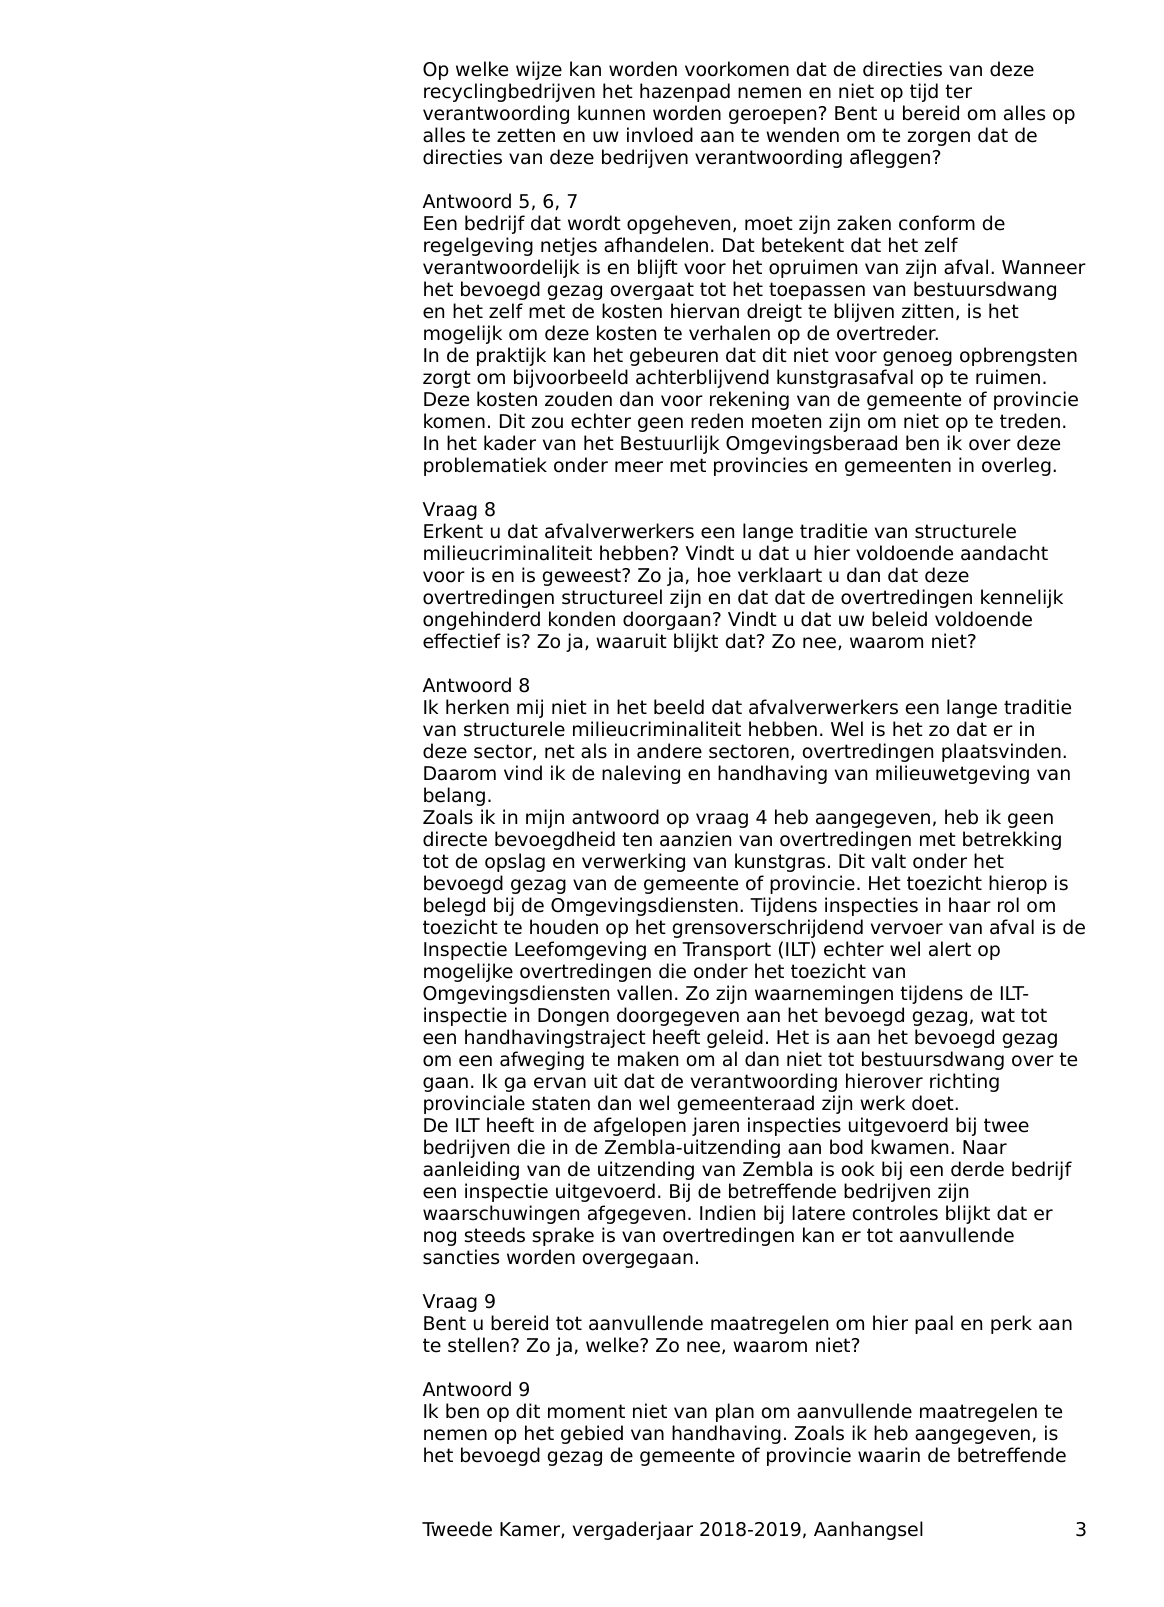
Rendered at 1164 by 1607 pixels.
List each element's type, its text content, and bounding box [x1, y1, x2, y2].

text Ik ben op dit moment niet van plan om aanvullende maatregelen te nemen op het gebied van handhaving. Zoals ik heb aangegeven, is het bevoegd gezag de gemeente of provincie waarin de betreffende [422, 1401, 1087, 1467]
text In de praktijk kan het gebeuren dat dit niet voor genoeg opbrengsten zorgt om bijvoorbeeld achterblijvend kunstgrasafval op te ruimen. Deze kosten zouden dan voor rekening van de gemeente of provincie komen. Dit zou echter geen reden moeten zijn om niet op te treden. In het kader van het Bestuurlijk Omgevingsberaad ben ik over deze problematiek onder meer met provincies en gemeenten in overleg. [422, 345, 1087, 477]
text Vraag 8 [422, 499, 1087, 521]
text Zoals ik in mijn antwoord op vraag 4 heb aangegeven, heb ik geen directe bevoegdheid ten aanzien van overtredingen met betrekking tot de opslag en verwerking van kunstgras. Dit valt onder het bevoegd gezag van de gemeente of provincie. Het toezicht hierop is belegd bij de Omgevingsdiensten. Tijdens inspecties in haar rol om toezicht te houden op het grensoverschrijdend vervoer van afval is de Inspectie Leefomgeving en Transport (ILT) echter wel alert op mogelijke overtredingen die onder het toezicht van Omgevingsdiensten vallen. Zo zijn waarnemingen tijdens de ILT-inspectie in Dongen doorgegeven aan het bevoegd gezag, wat tot een handhavingstraject heeft geleid. Het is aan het bevoegd gezag om een afweging te maken om al dan niet tot bestuursdwang over te gaan. Ik ga ervan uit dat de verantwoording hierover richting provinciale staten dan wel gemeenteraad zijn werk doet. [422, 807, 1087, 1115]
text Bent u bereid tot aanvullende maatregelen om hier paal en perk aan te stellen? Zo ja, welke? Zo nee, waarom niet? [422, 1313, 1087, 1357]
text Erkent u dat afvalverwerkers een lange traditie van structurele milieucriminaliteit hebben? Vindt u dat u hier voldoende aandacht voor is en is geweest? Zo ja, hoe verklaart u dan dat deze overtredingen structureel zijn en dat dat de overtredingen kennelijk ongehinderd konden doorgaan? Vindt u dat uw beleid voldoende effectief is? Zo ja, waaruit blijkt dat? Zo nee, waarom niet? [422, 521, 1087, 653]
text Ik herken mij niet in het beeld dat afvalverwerkers een lange traditie van structurele milieucriminaliteit hebben. Wel is het zo dat er in deze sector, net als in andere sectoren, overtredingen plaatsvinden. Daarom vind ik de naleving en handhaving van milieuwetgeving van belang. [422, 697, 1087, 807]
text De ILT heeft in de afgelopen jaren inspecties uitgevoerd bij twee bedrijven die in de Zembla-uitzending aan bod kwamen. Naar aanleiding van de uitzending van Zembla is ook bij een derde bedrijf een inspectie uitgevoerd. Bij de betreffende bedrijven zijn waarschuwingen afgegeven. Indien bij latere controles blijkt dat er nog steeds sprake is van overtredingen kan er tot aanvullende sancties worden overgegaan. [422, 1115, 1087, 1268]
text Antwoord 9 [422, 1379, 1087, 1401]
text Een bedrijf dat wordt opgeheven, moet zijn zaken conform de regelgeving netjes afhandelen. Dat betekent dat het zelf verantwoordelijk is en blijft voor het opruimen van zijn afval. Wanneer het bevoegd gezag overgaat tot het toepassen van bestuursdwang en het zelf met de kosten hiervan dreigt te blijven zitten, is het mogelijk om deze kosten te verhalen op de overtreder. [422, 213, 1087, 345]
text Antwoord 5, 6, 7 [422, 191, 1087, 213]
text Antwoord 8 [422, 675, 1087, 697]
text Vraag 9 [422, 1291, 1087, 1313]
text Op welke wijze kan worden voorkomen dat de directies van deze recyclingbedrijven het hazenpad nemen en niet op tijd ter verantwoording kunnen worden geroepen? Bent u bereid om alles op alles te zetten en uw invloed aan te wenden om te zorgen dat de directies van deze bedrijven verantwoording afleggen? [422, 59, 1087, 169]
